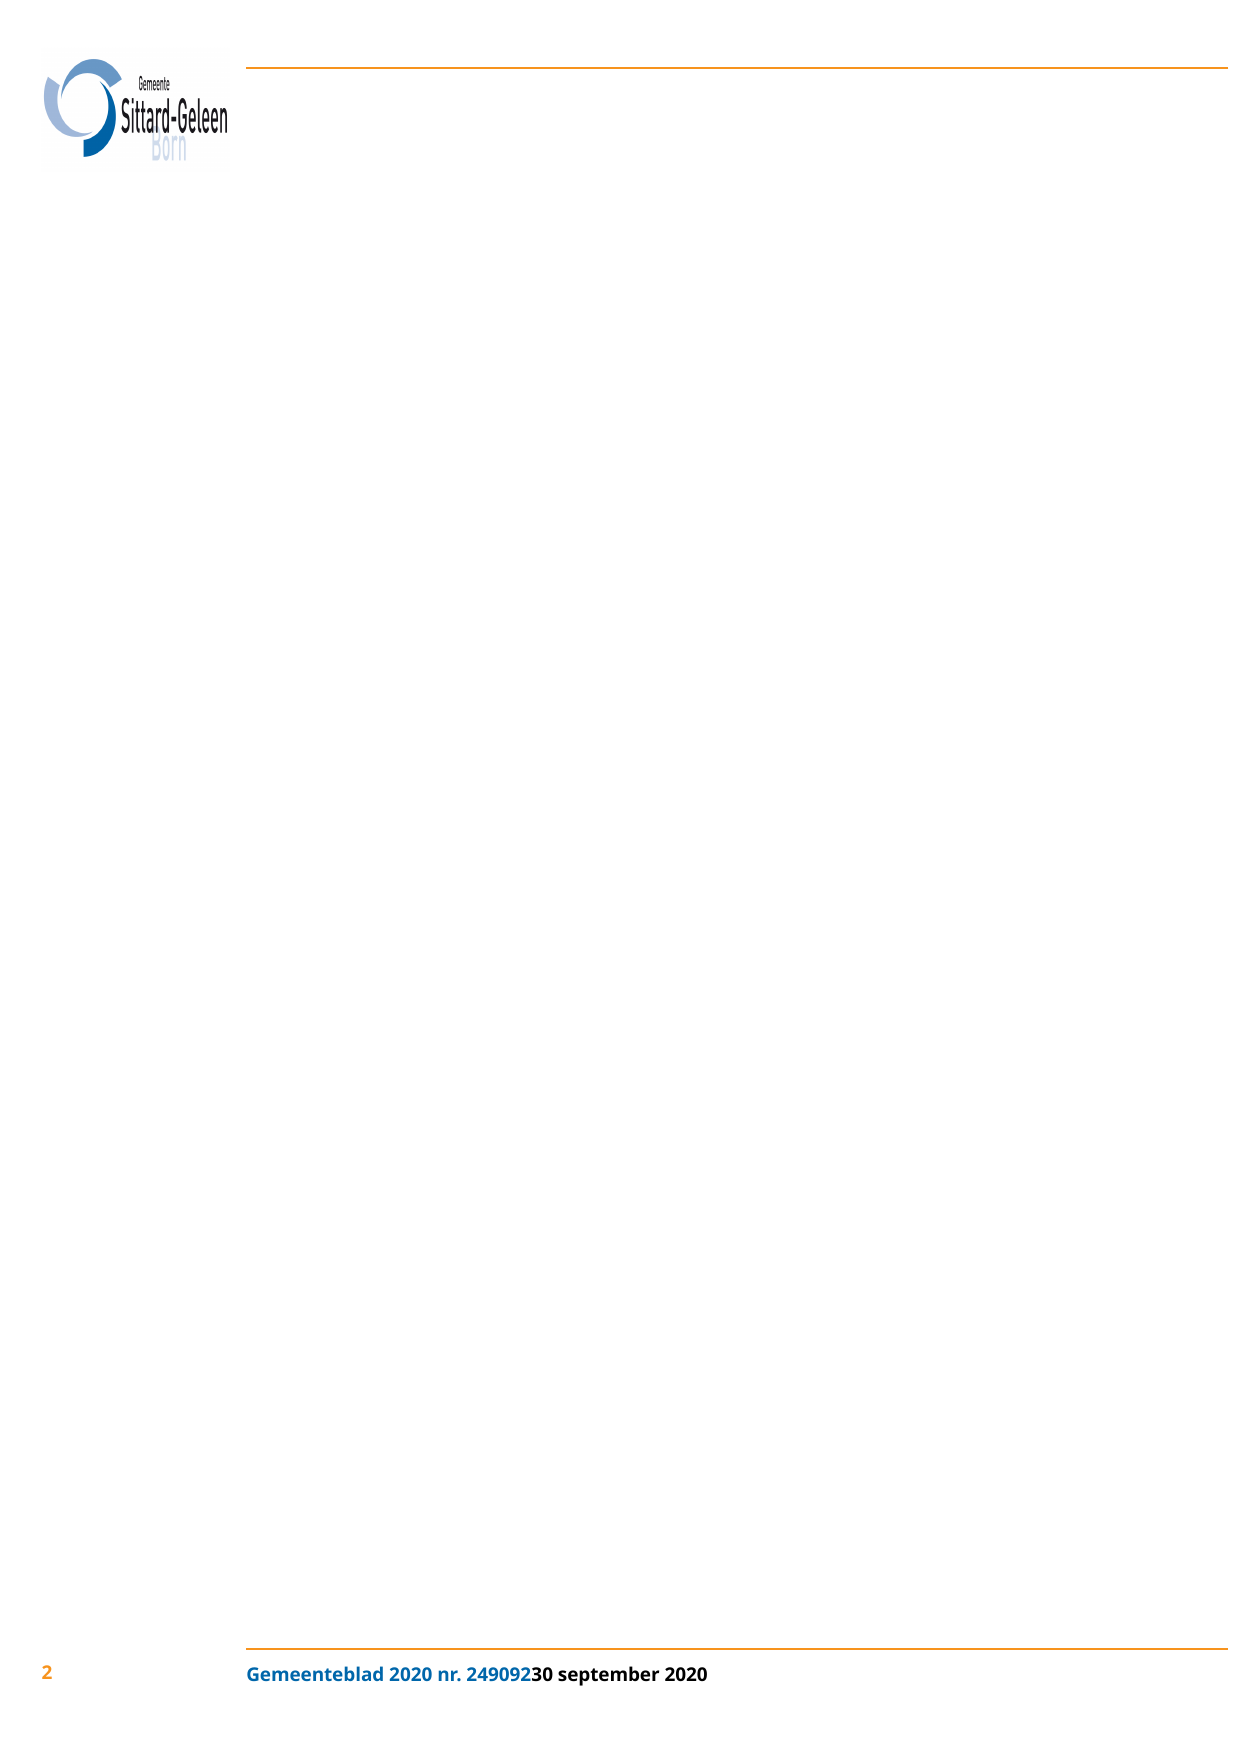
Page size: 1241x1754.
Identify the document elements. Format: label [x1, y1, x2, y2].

picture [41, 47, 231, 172]
